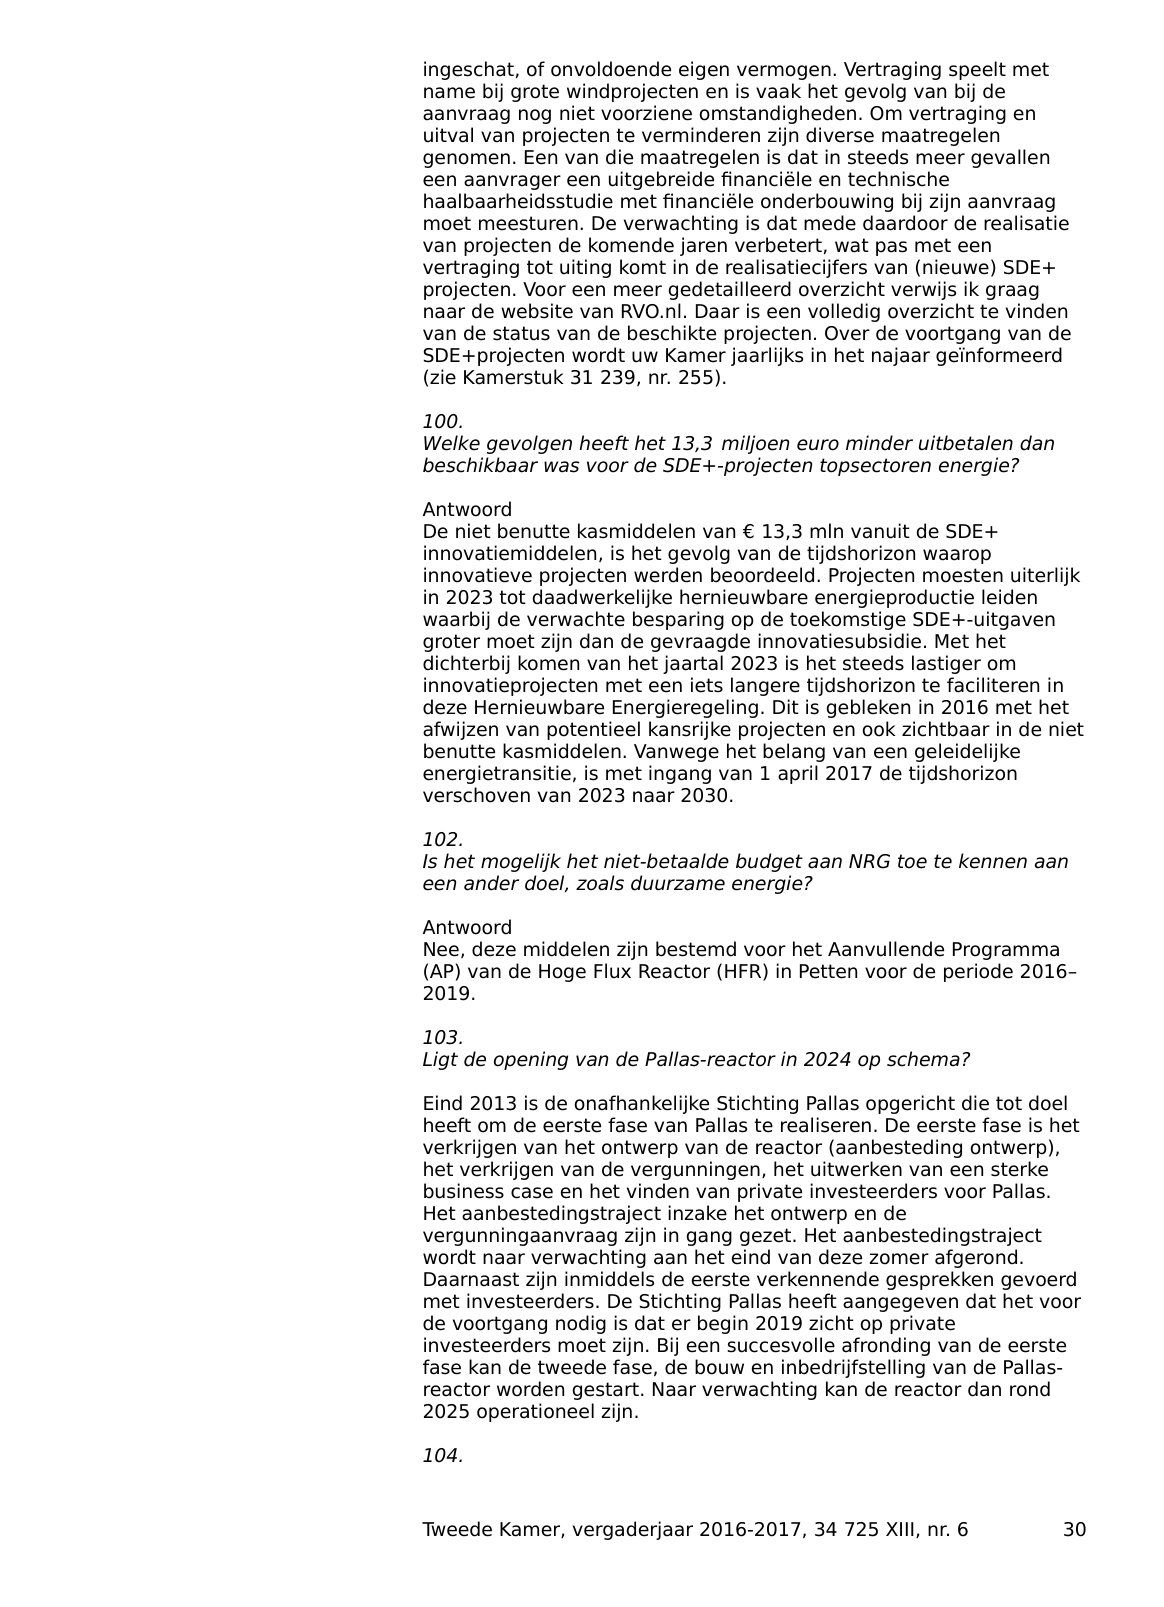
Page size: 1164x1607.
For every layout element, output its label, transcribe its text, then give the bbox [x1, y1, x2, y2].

text Welke gevolgen heeft het 13,3 miljoen euro minder uitbetalen dan beschikbaar was voor de SDE+-projecten topsectoren energie? [422, 433, 1087, 477]
text Eind 2013 is de onafhankelijke Stichting Pallas opgericht die tot doel heeft om de eerste fase van Pallas te realiseren. De eerste fase is het verkrijgen van het ontwerp van de reactor (aanbesteding ontwerp), het verkrijgen van de vergunningen, het uitwerken van een sterke business case en het vinden van private investeerders voor Pallas. Het aanbestedingstraject inzake het ontwerp en de vergunningaanvraag zijn in gang gezet. Het aanbestedingstraject wordt naar verwachting aan het eind van deze zomer afgerond. Daarnaast zijn inmiddels de eerste verkennende gesprekken gevoerd met investeerders. De Stichting Pallas heeft aangegeven dat het voor de voortgang nodig is dat er begin 2019 zicht op private investeerders moet zijn. Bij een succesvolle afronding van de eerste fase kan de tweede fase, de bouw en inbedrijfstelling van de Pallas-reactor worden gestart. Naar verwachting kan de reactor dan rond 2025 operationeel zijn. [422, 1093, 1087, 1423]
text 104. [422, 1445, 1087, 1467]
text Antwoord [422, 917, 1087, 939]
text 100. [422, 411, 1087, 433]
text De niet benutte kasmiddelen van € 13,3 mln vanuit de SDE+ innovatiemiddelen, is het gevolg van de tijdshorizon waarop innovatieve projecten werden beoordeeld. Projecten moesten uiterlijk in 2023 tot daadwerkelijke hernieuwbare energieproductie leiden waarbij de verwachte besparing op de toekomstige SDE+-uitgaven groter moet zijn dan de gevraagde innovatiesubsidie. Met het dichterbij komen van het jaartal 2023 is het steeds lastiger om innovatieprojecten met een iets langere tijdshorizon te faciliteren in deze Hernieuwbare Energieregeling. Dit is gebleken in 2016 met het afwijzen van potentieel kansrijke projecten en ook zichtbaar in de niet benutte kasmiddelen. Vanwege het belang van een geleidelijke energietransitie, is met ingang van 1 april 2017 de tijdshorizon verschoven van 2023 naar 2030. [422, 521, 1087, 807]
text Antwoord [422, 499, 1087, 521]
text 102. [422, 829, 1087, 851]
text 103. [422, 1027, 1087, 1049]
text Nee, deze middelen zijn bestemd voor het Aanvullende Programma (AP) van de Hoge Flux Reactor (HFR) in Petten voor de periode 2016–2019. [422, 939, 1087, 1005]
text Is het mogelijk het niet-betaalde budget aan NRG toe te kennen aan een ander doel, zoals duurzame energie? [422, 851, 1087, 895]
text Ligt de opening van de Pallas-reactor in 2024 op schema? [422, 1049, 1087, 1071]
text ingeschat, of onvoldoende eigen vermogen. Vertraging speelt met name bij grote windprojecten en is vaak het gevolg van bij de aanvraag nog niet voorziene omstandigheden. Om vertraging en uitval van projecten te verminderen zijn diverse maatregelen genomen. Een van die maatregelen is dat in steeds meer gevallen een aanvrager een uitgebreide financiële en technische haalbaarheidsstudie met financiële onderbouwing bij zijn aanvraag moet meesturen. De verwachting is dat mede daardoor de realisatie van projecten de komende jaren verbetert, wat pas met een vertraging tot uiting komt in de realisatiecijfers van (nieuwe) SDE+ projecten. Voor een meer gedetailleerd overzicht verwijs ik graag naar de website van RVO.nl. Daar is een volledig overzicht te vinden van de status van de beschikte projecten. Over de voortgang van de SDE+projecten wordt uw Kamer jaarlijks in het najaar geïnformeerd (zie Kamerstuk 31 239, nr. 255). [422, 59, 1087, 389]
